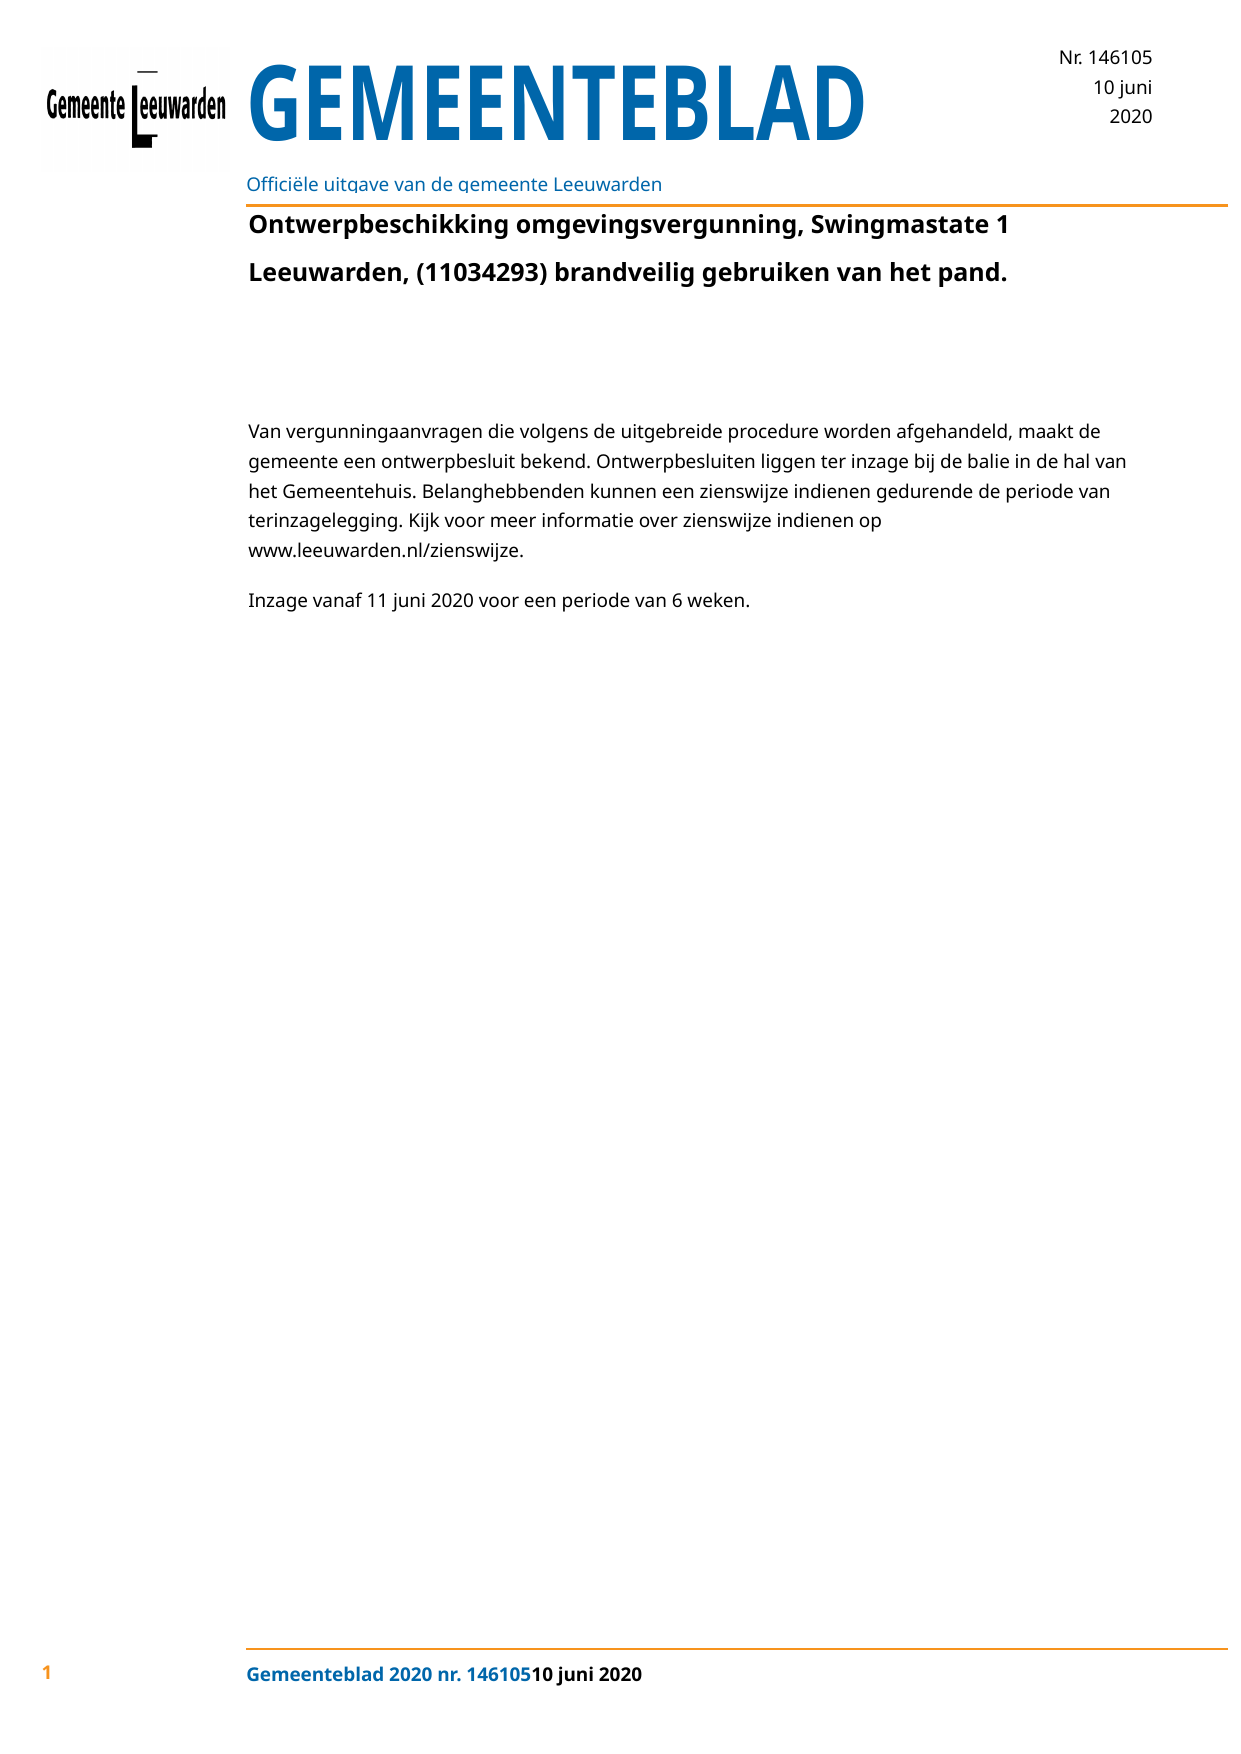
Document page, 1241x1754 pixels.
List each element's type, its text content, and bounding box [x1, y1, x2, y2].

picture [41, 47, 231, 172]
text Ontwerpbeschikking omgevingsvergunning, Swingmastate 1 Leeuwarden, (11034293) brandveilig gebruiken van het pand. [248, 207, 1152, 288]
text Van vergunningaanvragen die volgens de uitgebreide procedure worden afgehandeld, maakt de gemeente een ontwerpbesluit bekend. Ontwerpbesluiten liggen ter inzage bij de balie in de hal van het Gemeentehuis. Belanghebbenden kunnen een zienswijze indienen gedurende de periode van terinzagelegging. Kijk voor meer informatie over zienswijze indienen op www.leeuwarden.nl/zienswijze. [248, 419, 1152, 563]
text Inzage vanaf 11 juni 2020 voor een periode van 6 weken. [248, 587, 1152, 613]
